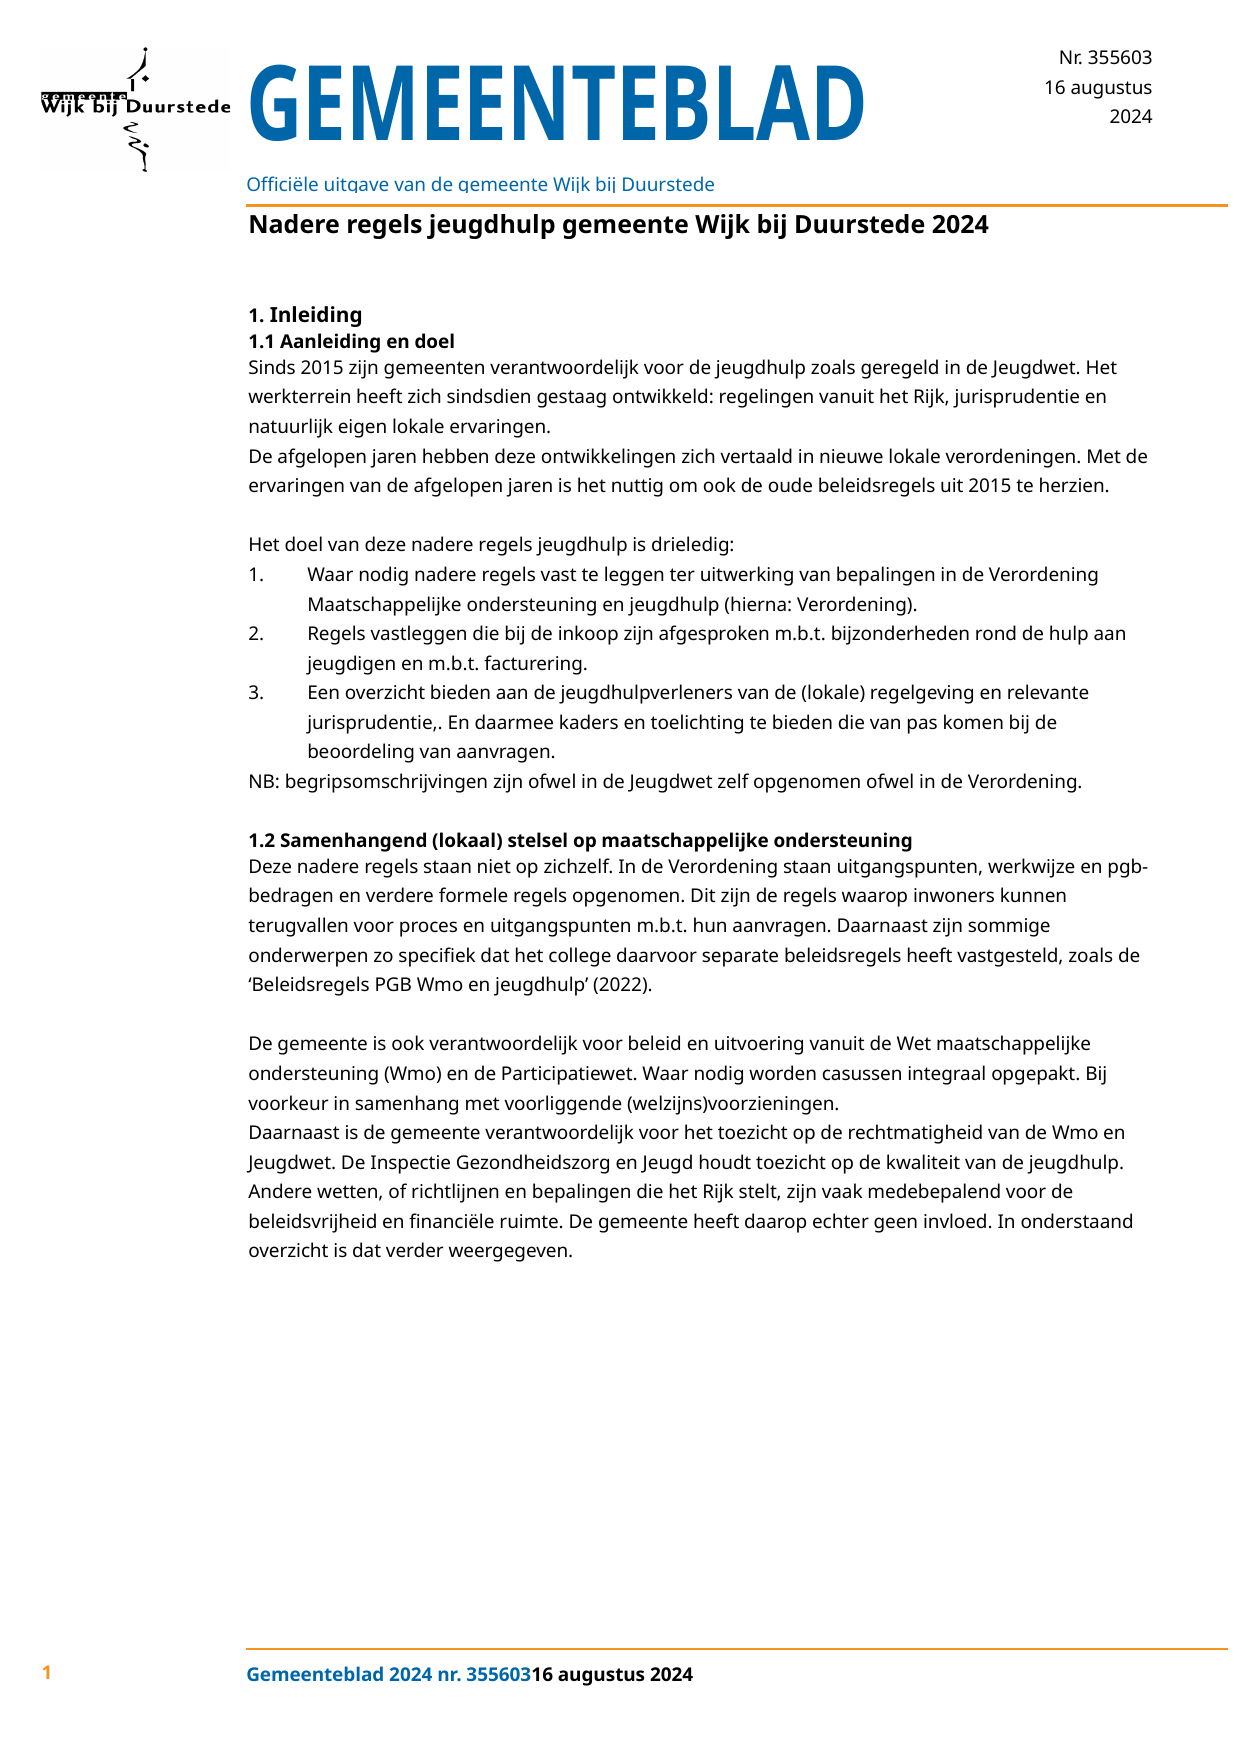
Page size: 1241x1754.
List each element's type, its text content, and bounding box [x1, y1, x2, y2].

text Deze nadere regels staan niet op zichzelf. In de Verordening staan uitgangspunten, werkwijze en pgb-bedragen en verdere formele regels opgenomen. Dit zijn de regels waarop inwoners kunnen terugvallen voor proces en uitgangspunten m.b.t. hun aanvragen. Daarnaast zijn sommige onderwerpen zo specifiek dat het college daarvoor separate beleidsregels heeft vastgesteld, zoals de ‘Beleidsregels PGB Wmo en jeugdhulp’ (2022). [248, 853, 1152, 997]
text 1.1 Aanleiding en doel [248, 328, 1152, 354]
list Een overzicht bieden aan de jeugdhulpverleners van de (lokale) regelgeving en relevante jurisprudentie,. En daarmee kaders en toelichting te bieden die van pas komen bij de beoordeling van aanvragen. [248, 679, 1152, 764]
text De afgelopen jaren hebben deze ontwikkelingen zich vertaald in nieuwe lokale verordeningen. Met de ervaringen van de afgelopen jaren is het nuttig om ook de oude beleidsregels uit 2015 te herzien. [248, 443, 1152, 498]
list Waar nodig nadere regels vast te leggen ter uitwerking van bepalingen in de Verordening Maatschappelijke ondersteuning en jeugdhulp (hierna: Verordening). [248, 561, 1152, 616]
picture [41, 47, 231, 172]
text Sinds 2015 zijn gemeenten verantwoordelijk voor de jeugdhulp zoals geregeld in de Jeugdwet. Het werkterrein heeft zich sindsdien gestaag ontwikkeld: regelingen vanuit het Rijk, jurisprudentie en natuurlijk eigen lokale ervaringen. [248, 354, 1152, 439]
text NB: begripsomschrijvingen zijn ofwel in de Jeugdwet zelf opgenomen ofwel in de Verordening. [248, 768, 1152, 794]
list Regels vastleggen die bij de inkoop zijn afgesproken m.b.t. bijzonderheden rond de hulp aan jeugdigen en m.b.t. facturering. [248, 620, 1152, 676]
text De gemeente is ook verantwoordelijk voor beleid en uitvoering vanuit de Wet maatschappelijke ondersteuning (Wmo) en de Participatiewet. Waar nodig worden casussen integraal opgepakt. Bij voorkeur in samenhang met voorliggende (welzijns)voorzieningen. [248, 1031, 1152, 1116]
text 1. Inleiding [248, 300, 1152, 328]
text 1.2 Samenhangend (lokaal) stelsel op maatschappelijke ondersteuning [248, 827, 1152, 853]
text Nadere regels jeugdhulp gemeente Wijk bij Duurstede 2024 [248, 207, 1152, 241]
text Andere wetten, of richtlijnen en bepalingen die het Rijk stelt, zijn vaak medebepalend voor de beleidsvrijheid en financiële ruimte. De gemeente heeft daarop echter geen invloed. In onderstaand overzicht is dat verder weergegeven. [248, 1178, 1152, 1263]
text Het doel van deze nadere regels jeugdhulp is drieledig: [248, 532, 1152, 557]
text Daarnaast is de gemeente verantwoordelijk voor het toezicht op de rechtmatigheid van de Wmo en Jeugdwet. De Inspectie Gezondheidszorg en Jeugd houdt toezicht op de kwaliteit van de jeugdhulp. [248, 1119, 1152, 1175]
